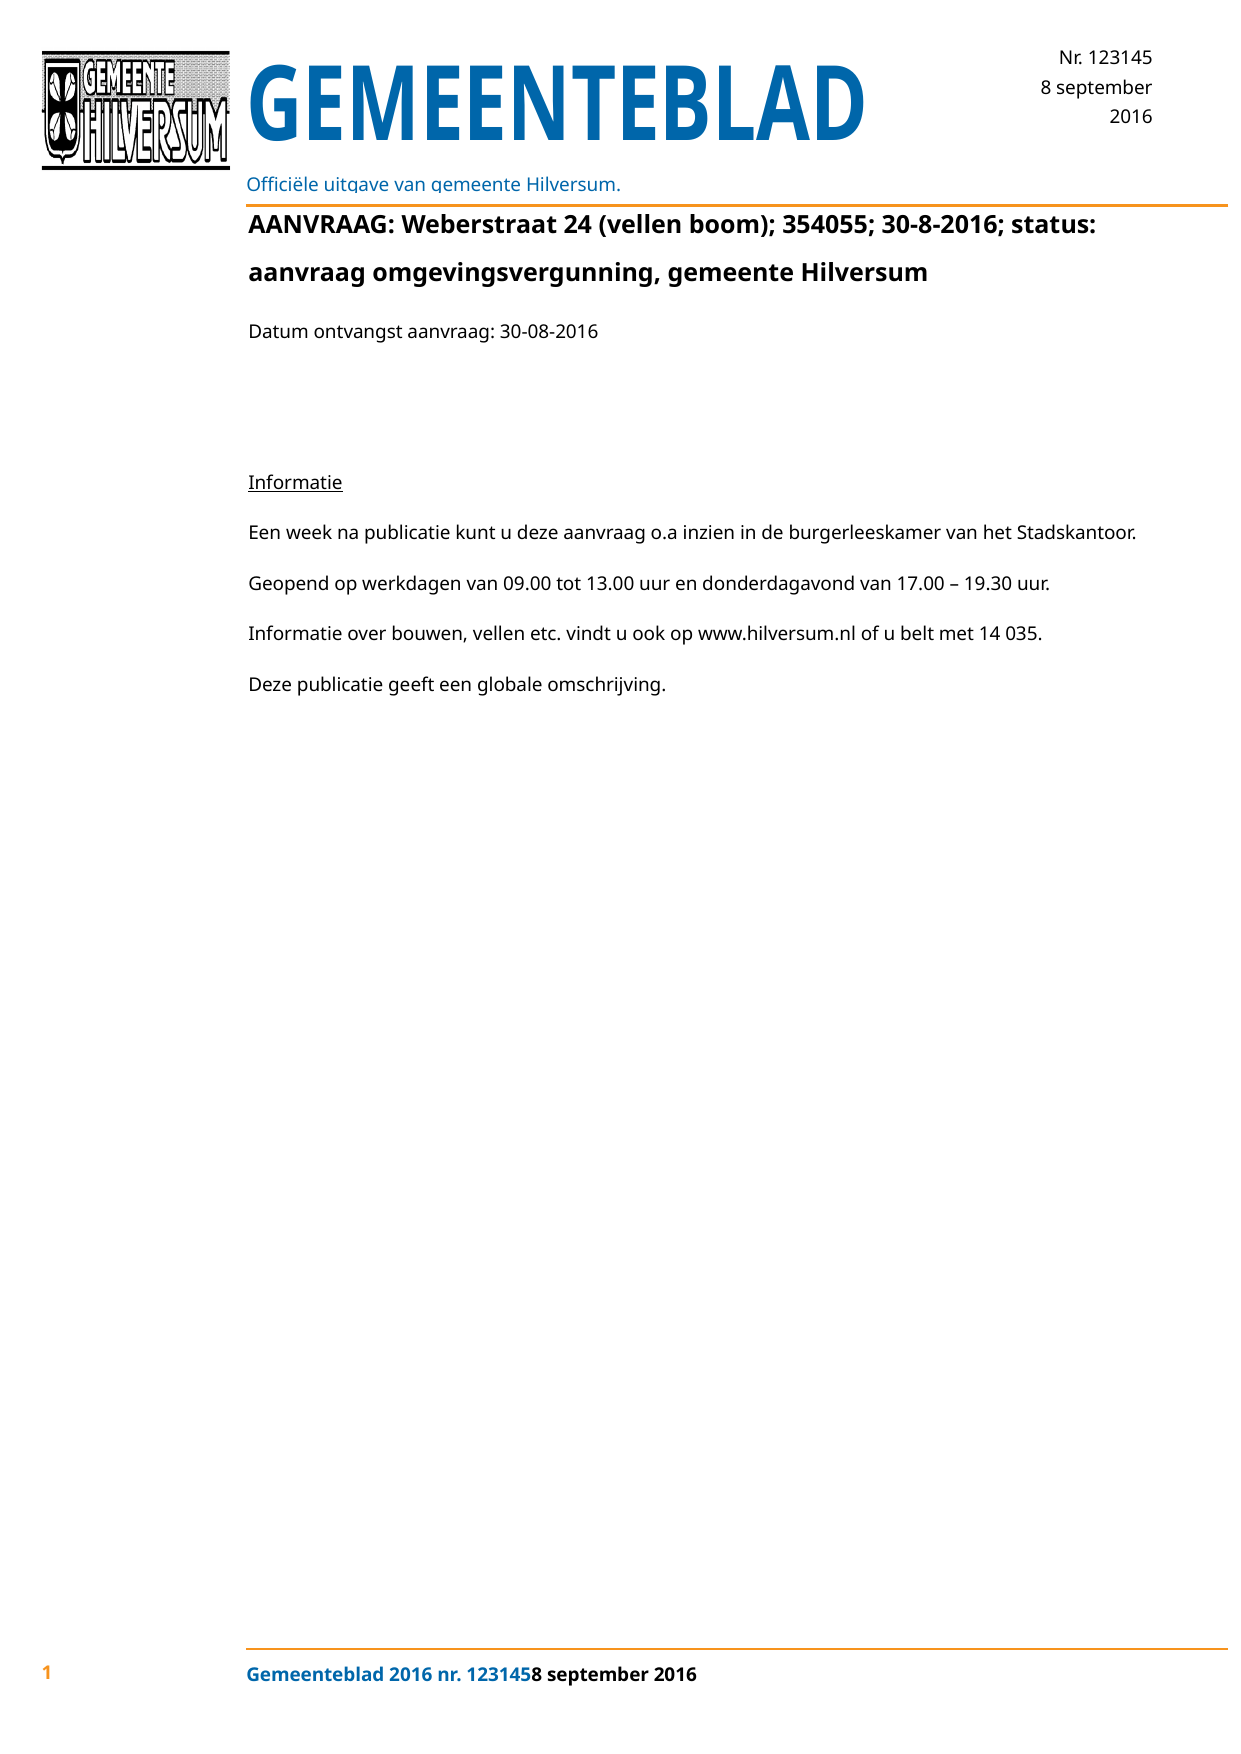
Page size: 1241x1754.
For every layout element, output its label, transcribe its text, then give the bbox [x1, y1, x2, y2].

text Informatie [248, 469, 1152, 495]
text Datum ontvangst aanvraag: 30-08-2016 [248, 318, 1152, 344]
text Geopend op werkdagen van 09.00 tot 13.00 uur en donderdagavond van 17.00 – 19.30 uur. [248, 570, 1152, 596]
text AANVRAAG: Weberstraat 24 (vellen boom); 354055; 30-8-2016; status: aanvraag omgevingsvergunning, gemeente Hilversum [248, 207, 1152, 288]
text Een week na publicatie kunt u deze aanvraag o.a inzien in de burgerleeskamer van het Stadskantoor. [248, 519, 1152, 545]
text Deze publicatie geeft een globale omschrijving. [248, 671, 1152, 697]
picture [41, 47, 231, 172]
text Informatie over bouwen, vellen etc. vindt u ook op www.hilversum.nl of u belt met 14 035. [248, 620, 1152, 646]
